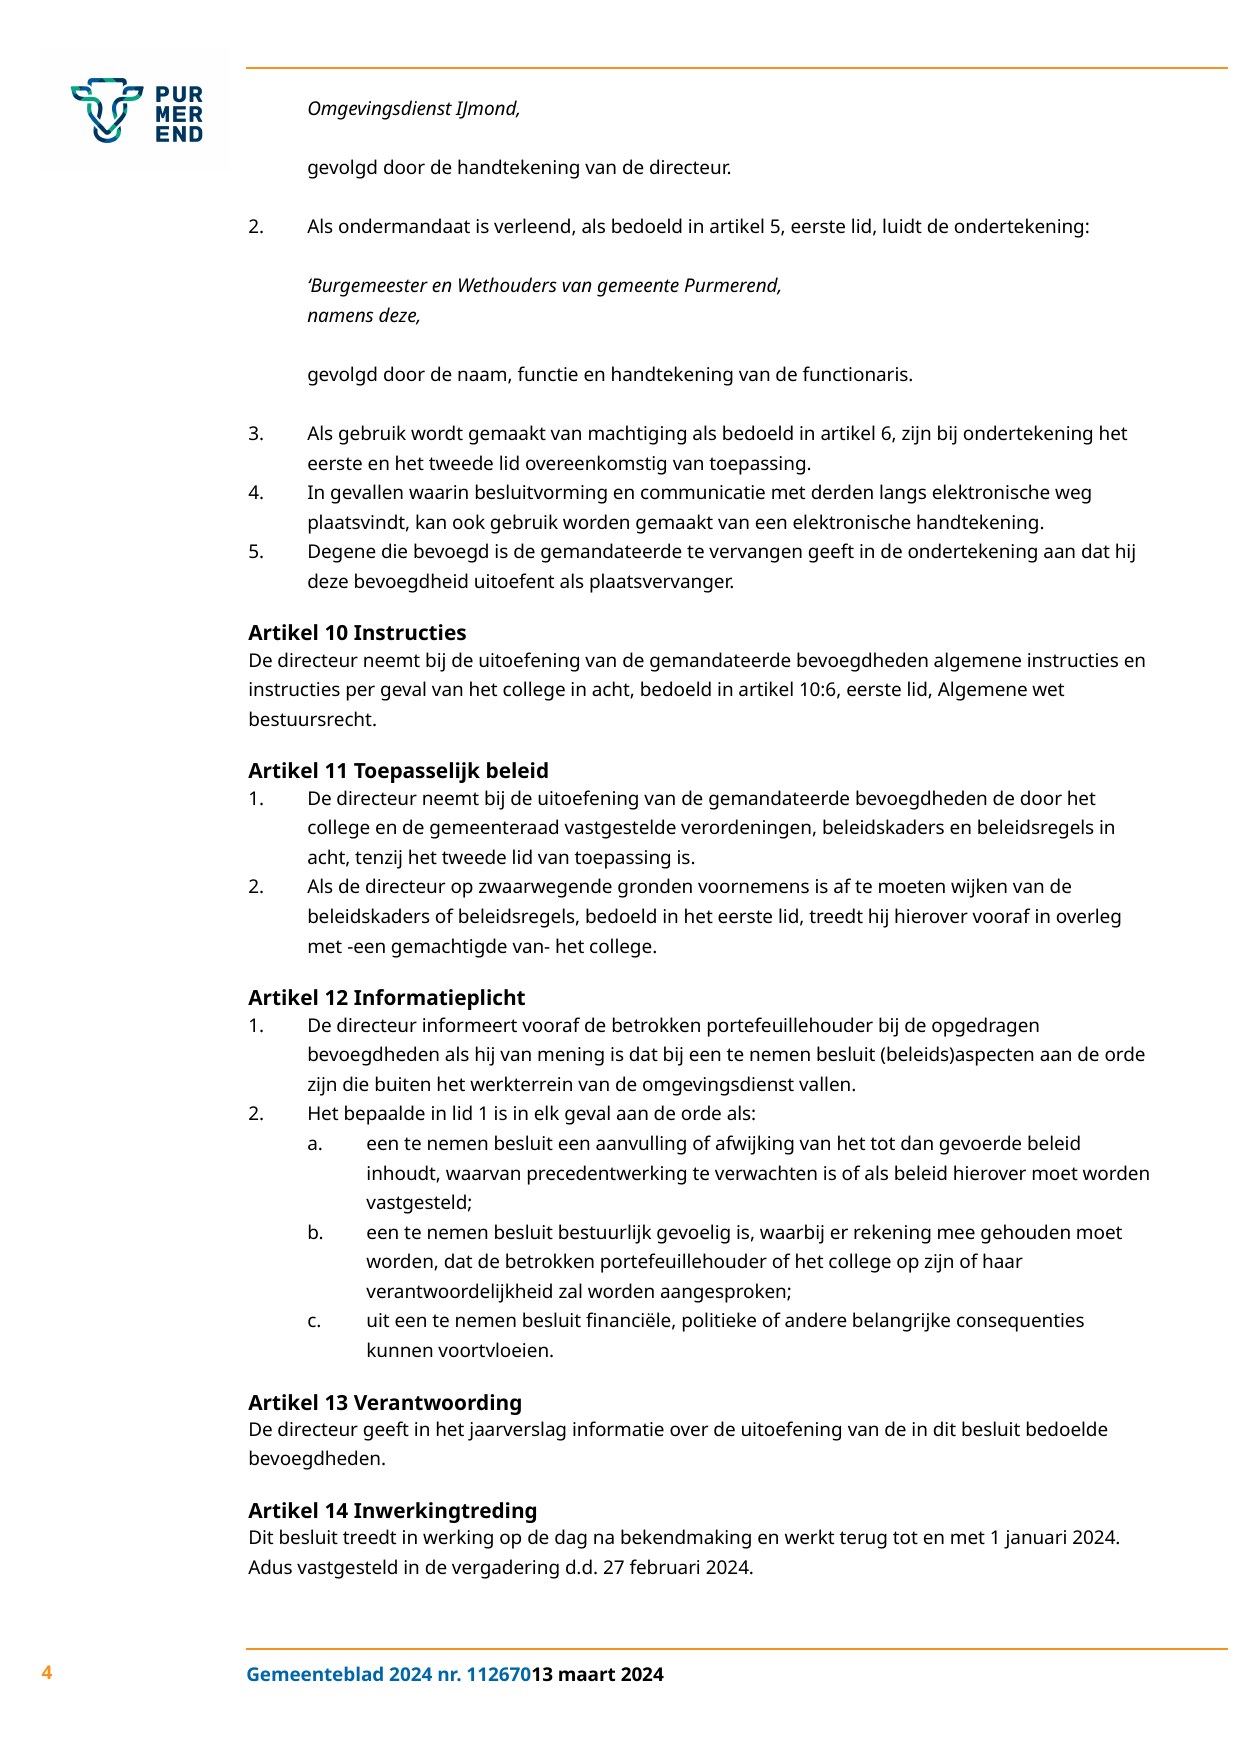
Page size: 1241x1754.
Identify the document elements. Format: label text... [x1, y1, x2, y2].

list Als ondermandaat is verleend, als bedoeld in artikel 5, eerste lid, luidt de ondertekening: [248, 213, 1152, 239]
list gevolgd door de handtekening van de directeur. [248, 154, 1152, 180]
list een te nemen besluit bestuurlijk gevoelig is, waarbij er rekening mee gehouden moet worden, dat de betrokken portefeuillehouder of het college op zijn of haar verantwoordelijkheid zal worden aangesproken; [307, 1219, 1152, 1304]
list De directeur informeert vooraf de betrokken portefeuillehouder bij de opgedragen bevoegdheden als hij van mening is dat bij een te nemen besluit (beleids)aspecten aan de orde zijn die buiten het werkterrein van de omgevingsdienst vallen. [248, 1012, 1152, 1097]
text Artikel 10 Instructies [248, 618, 1152, 647]
list Het bepaalde in lid 1 is in elk geval aan de orde als: [248, 1101, 1152, 1126]
text Dit besluit treedt in werking op de dag na bekendmaking en werkt terug tot en met 1 januari 2024. [248, 1524, 1152, 1550]
list In gevallen waarin besluitvorming en communicatie met derden langs elektronische weg plaatsvindt, kan ook gebruik worden gemaakt van een elektronische handtekening. [248, 479, 1152, 535]
list namens deze, [248, 302, 1152, 328]
picture [41, 47, 231, 172]
text Artikel 12 Informatieplicht [248, 983, 1152, 1012]
text De directeur neemt bij de uitoefening van de gemandateerde bevoegdheden algemene instructies en instructies per geval van het college in acht, bedoeld in artikel 10:6, eerste lid, Algemene wet bestuursrecht. [248, 647, 1152, 732]
list Als de directeur op zwaarwegende gronden voornemens is af te moeten wijken van de beleidskaders of beleidsregels, bedoeld in het eerste lid, treedt hij hierover vooraf in overleg met -een gemachtigde van- het college. [248, 874, 1152, 959]
list Degene die bevoegd is de gemandateerde te vervangen geeft in de ondertekening aan dat hij deze bevoegdheid uitoefent als plaatsvervanger. [248, 538, 1152, 594]
text Artikel 14 Inwerkingtreding [248, 1496, 1152, 1524]
list uit een te nemen besluit financiële, politieke of andere belangrijke consequenties kunnen voortvloeien. [307, 1308, 1152, 1363]
text Artikel 13 Verantwoording [248, 1388, 1152, 1416]
text De directeur geeft in het jaarverslag informatie over de uitoefening van de in dit besluit bedoelde bevoegdheden. [248, 1416, 1152, 1471]
list ‘Burgemeester en Wethouders van gemeente Purmerend, [248, 272, 1152, 298]
list Als gebruik wordt gemaakt van machtiging als bedoeld in artikel 6, zijn bij ondertekening het eerste en het tweede lid overeenkomstig van toepassing. [248, 420, 1152, 476]
list gevolgd door de naam, functie en handtekening van de functionaris. [248, 361, 1152, 387]
list een te nemen besluit een aanvulling of afwijking van het tot dan gevoerde beleid inhoudt, waarvan precedentwerking te verwachten is of als beleid hierover moet worden vastgesteld; [307, 1130, 1152, 1215]
list De directeur neemt bij de uitoefening van de gemandateerde bevoegdheden de door het college en de gemeenteraad vastgestelde verordeningen, beleidskaders en beleidsregels in acht, tenzij het tweede lid van toepassing is. [248, 785, 1152, 870]
list Omgevingsdienst IJmond, [248, 95, 1152, 121]
text Adus vastgesteld in de vergadering d.d. 27 februari 2024. [248, 1554, 1152, 1580]
text Artikel 11 Toepasselijk beleid [248, 757, 1152, 785]
